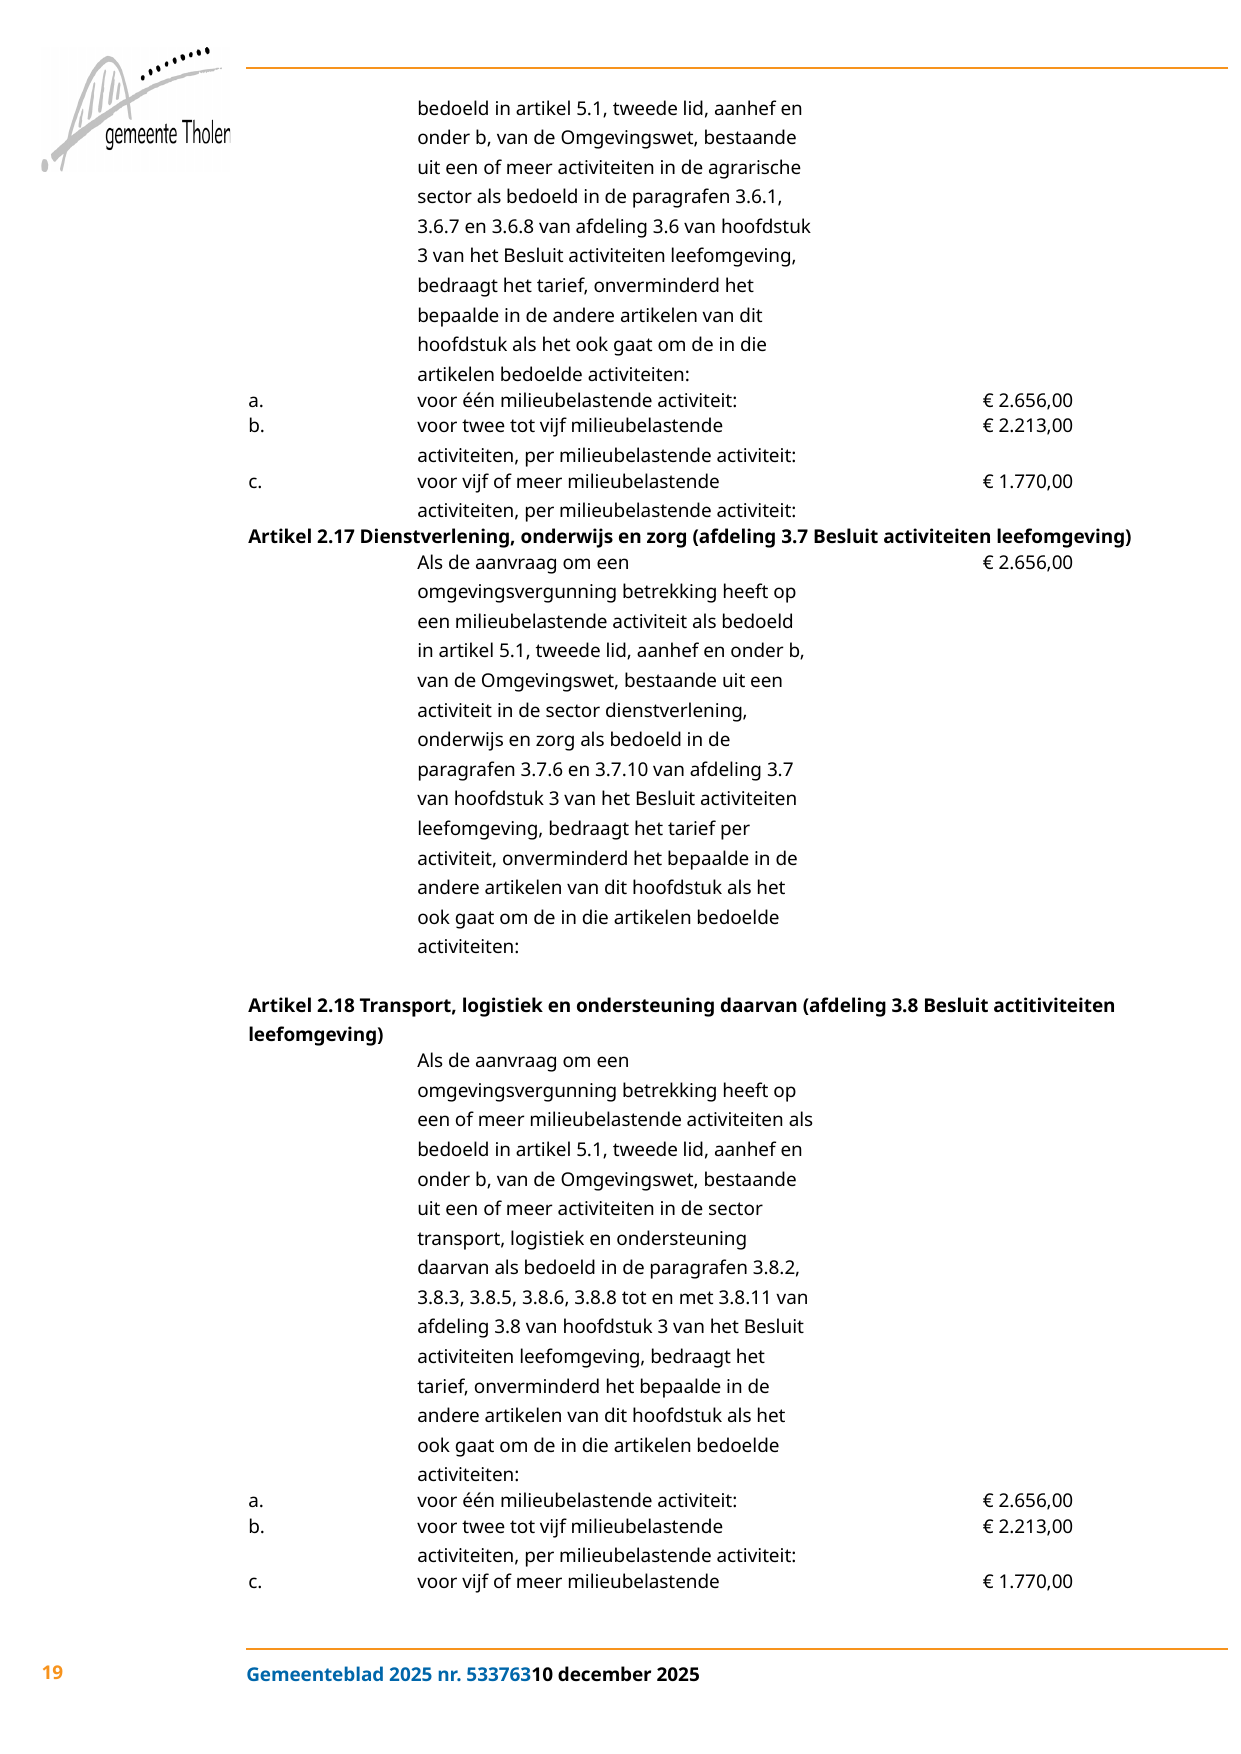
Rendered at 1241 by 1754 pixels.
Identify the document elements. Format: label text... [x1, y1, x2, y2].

table_cell [814, 1048, 983, 1487]
table_cell [814, 387, 983, 412]
table_cell Als de aanvraag om een omgevingsvergunning betrekking heeft op een milieubelastende activiteit als bedoeld in artikel 5.1, tweede lid, aanhef en onder b, van de Omgevingswet, bestaande uit een activiteit in de sector dienstverlening, onderwijs en zorg als bedoeld in de paragrafen 3.7.6 en 3.7.10 van afdeling 3.7 van hoofdstuk 3 van het Besluit activiteiten leefomgeving, bedraagt het tarief per activiteit, onverminderd het bepaalde in de andere artikelen van dit hoofdstuk als het ook gaat om de in die artikelen bedoelde activiteiten: [417, 549, 814, 959]
table_cell voor twee tot vijf milieubelastende activiteiten, per milieubelastende activiteit: [417, 413, 814, 468]
table_cell a. [248, 1487, 417, 1513]
table_cell Als de aanvraag om een omgevingsvergunning betrekking heeft op een of meer milieubelastende activiteiten als bedoeld in artikel 5.1, tweede lid, aanhef en onder b, van de Omgevingswet, bestaande uit een of meer activiteiten in de sector transport, logistiek en ondersteuning daarvan als bedoeld in de paragrafen 3.8.2, 3.8.3, 3.8.5, 3.8.6, 3.8.8 tot en met 3.8.11 van afdeling 3.8 van hoofdstuk 3 van het Besluit activiteiten leefomgeving, bedraagt het tarief, onverminderd het bepaalde in de andere artikelen van dit hoofdstuk als het ook gaat om de in die artikelen bedoelde activiteiten: [417, 1048, 814, 1487]
table_cell voor twee tot vijf milieubelastende activiteiten, per milieubelastende activiteit: [417, 1513, 814, 1568]
table_cell b. [248, 1513, 417, 1568]
table_cell € 2.213,00 [983, 413, 1152, 468]
table_cell voor één milieubelastende activiteit: [417, 1487, 814, 1513]
table_cell bedoeld in artikel 5.1, tweede lid, aanhef en onder b, van de Omgevingswet, bestaande uit een of meer activiteiten in de agrarische sector als bedoeld in de paragrafen 3.6.1, 3.6.7 en 3.6.8 van afdeling 3.6 van hoofdstuk 3 van het Besluit activiteiten leefomgeving, bedraagt het tarief, onverminderd het bepaalde in de andere artikelen van dit hoofdstuk als het ook gaat om de in die artikelen bedoelde activiteiten: [417, 95, 814, 387]
table_cell [814, 549, 983, 959]
table_cell [814, 1487, 983, 1513]
table_cell [248, 549, 417, 959]
table_cell € 1.770,00 [983, 1568, 1152, 1594]
table_cell voor vijf of meer milieubelastende [417, 1568, 814, 1594]
table_header Artikel 2.18 Transport, logistiek en ondersteuning daarvan (afdeling 3.8 Besluit actitiviteiten leefomgeving) [248, 992, 1152, 1047]
table_cell € 2.656,00 [983, 549, 1152, 959]
table_cell € 2.656,00 [983, 1487, 1152, 1513]
table_cell b. [248, 413, 417, 468]
table_cell voor vijf of meer milieubelastende activiteiten, per milieubelastende activiteit: [417, 468, 814, 523]
table_cell a. [248, 387, 417, 412]
table_cell € 2.213,00 [983, 1513, 1152, 1568]
table_cell Artikel 2.17 Dienstverlening, onderwijs en zorg (afdeling 3.7 Besluit activiteiten leefomgeving) [248, 523, 1152, 549]
table_cell € 2.656,00 [983, 387, 1152, 412]
table_cell [814, 413, 983, 468]
table_cell [983, 1048, 1152, 1487]
table_cell voor één milieubelastende activiteit: [417, 387, 814, 412]
table_cell € 1.770,00 [983, 468, 1152, 523]
picture [41, 47, 231, 172]
table_cell [814, 1568, 983, 1594]
table_cell c. [248, 1568, 417, 1594]
table_cell [248, 95, 417, 387]
table_cell c. [248, 468, 417, 523]
table_cell [248, 1048, 417, 1487]
table_cell [814, 468, 983, 523]
table_cell [983, 95, 1152, 387]
table_cell [814, 1513, 983, 1568]
table_cell [814, 95, 983, 387]
